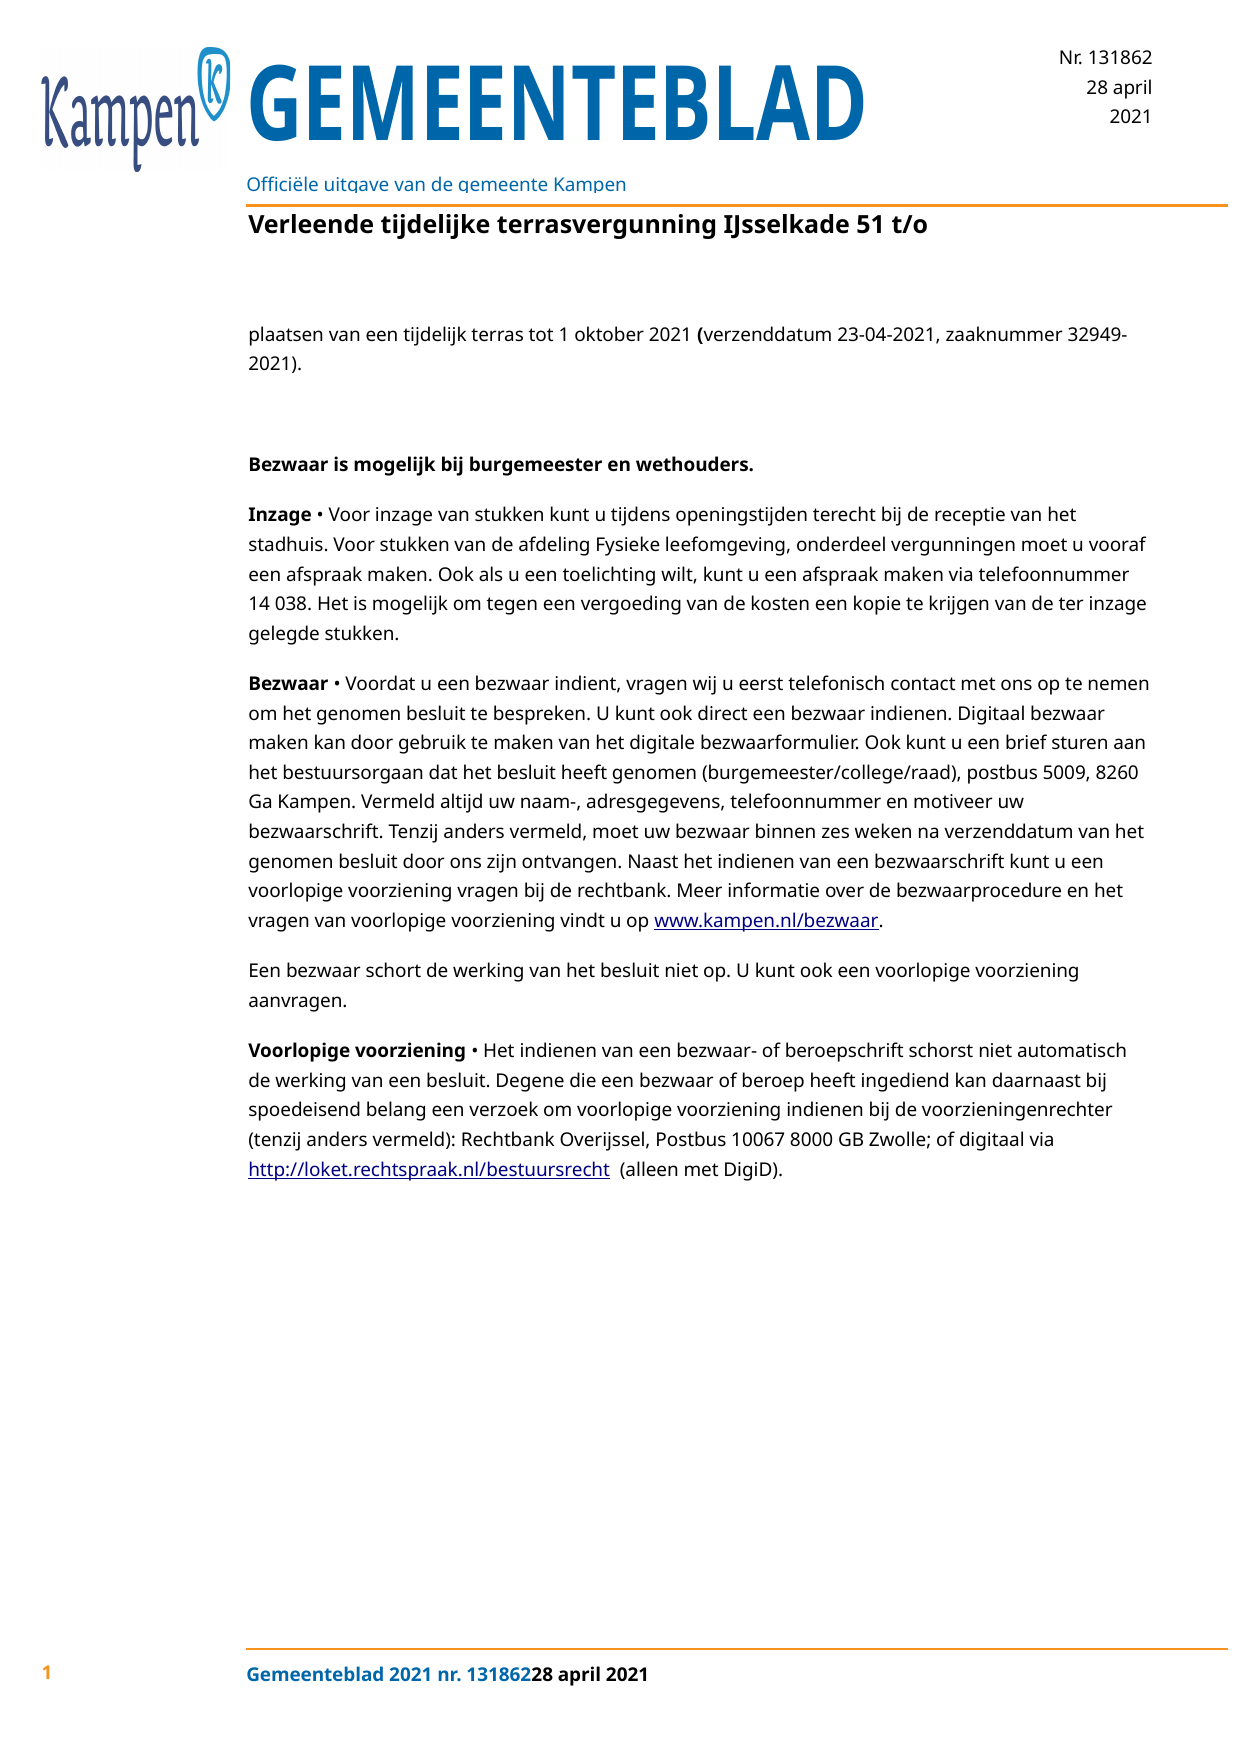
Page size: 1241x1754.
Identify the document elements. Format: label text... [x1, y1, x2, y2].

text Bezwaar • Voordat u een bezwaar indient, vragen wij u eerst telefonisch contact met ons op te nemen om het genomen besluit te bespreken. U kunt ook direct een bezwaar indienen. Digitaal bezwaar maken kan door gebruik te maken van het digitale bezwaarformulier. Ook kunt u een brief sturen aan het bestuursorgaan dat het besluit heeft genomen (burgemeester/college/raad), postbus 5009, 8260 Ga Kampen. Vermeld altijd uw naam-, adresgegevens, telefoonnummer en motiveer uw bezwaarschrift. Tenzij anders vermeld, moet uw bezwaar binnen zes weken na verzenddatum van het genomen besluit door ons zijn ontvangen. Naast het indienen van een bezwaarschrift kunt u een voorlopige voorziening vragen bij de rechtbank. Meer informatie over de bezwaarprocedure en het vragen van voorlopige voorziening vindt u op www.kampen.nl/bezwaar. [248, 670, 1152, 933]
text Voorlopige voorziening • Het indienen van een bezwaar- of beroepschrift schorst niet automatisch de werking van een besluit. Degene die een bezwaar of beroep heeft ingediend kan daarnaast bij spoedeisend belang een verzoek om voorlopige voorziening indienen bij de voorzieningenrechter (tenzij anders vermeld): Rechtbank Overijssel, Postbus 10067 8000 GB Zwolle; of digitaal via http://loket.rechtspraak.nl/bestuursrecht (alleen met DigiD). [248, 1037, 1152, 1181]
text Verleende tijdelijke terrasvergunning IJsselkade 51 t/o [248, 207, 1152, 241]
text Een bezwaar schort de werking van het besluit niet op. U kunt ook een voorlopige voorziening aanvragen. [248, 957, 1152, 1013]
picture [41, 47, 231, 172]
text Inzage • Voor inzage van stukken kunt u tijdens openingstijden terecht bij de receptie van het stadhuis. Voor stukken van de afdeling Fysieke leefomgeving, onderdeel vergunningen moet u vooraf een afspraak maken. Ook als u een toelichting wilt, kunt u een afspraak maken via telefoonnummer 14 038. Het is mogelijk om tegen een vergoeding van de kosten een kopie te krijgen van de ter inzage gelegde stukken. [248, 502, 1152, 646]
text Bezwaar is mogelijk bij burgemeester en wethouders. [248, 451, 1152, 477]
text plaatsen van een tijdelijk terras tot 1 oktober 2021 (verzenddatum 23-04-2021, zaaknummer 32949-2021). [248, 321, 1152, 376]
